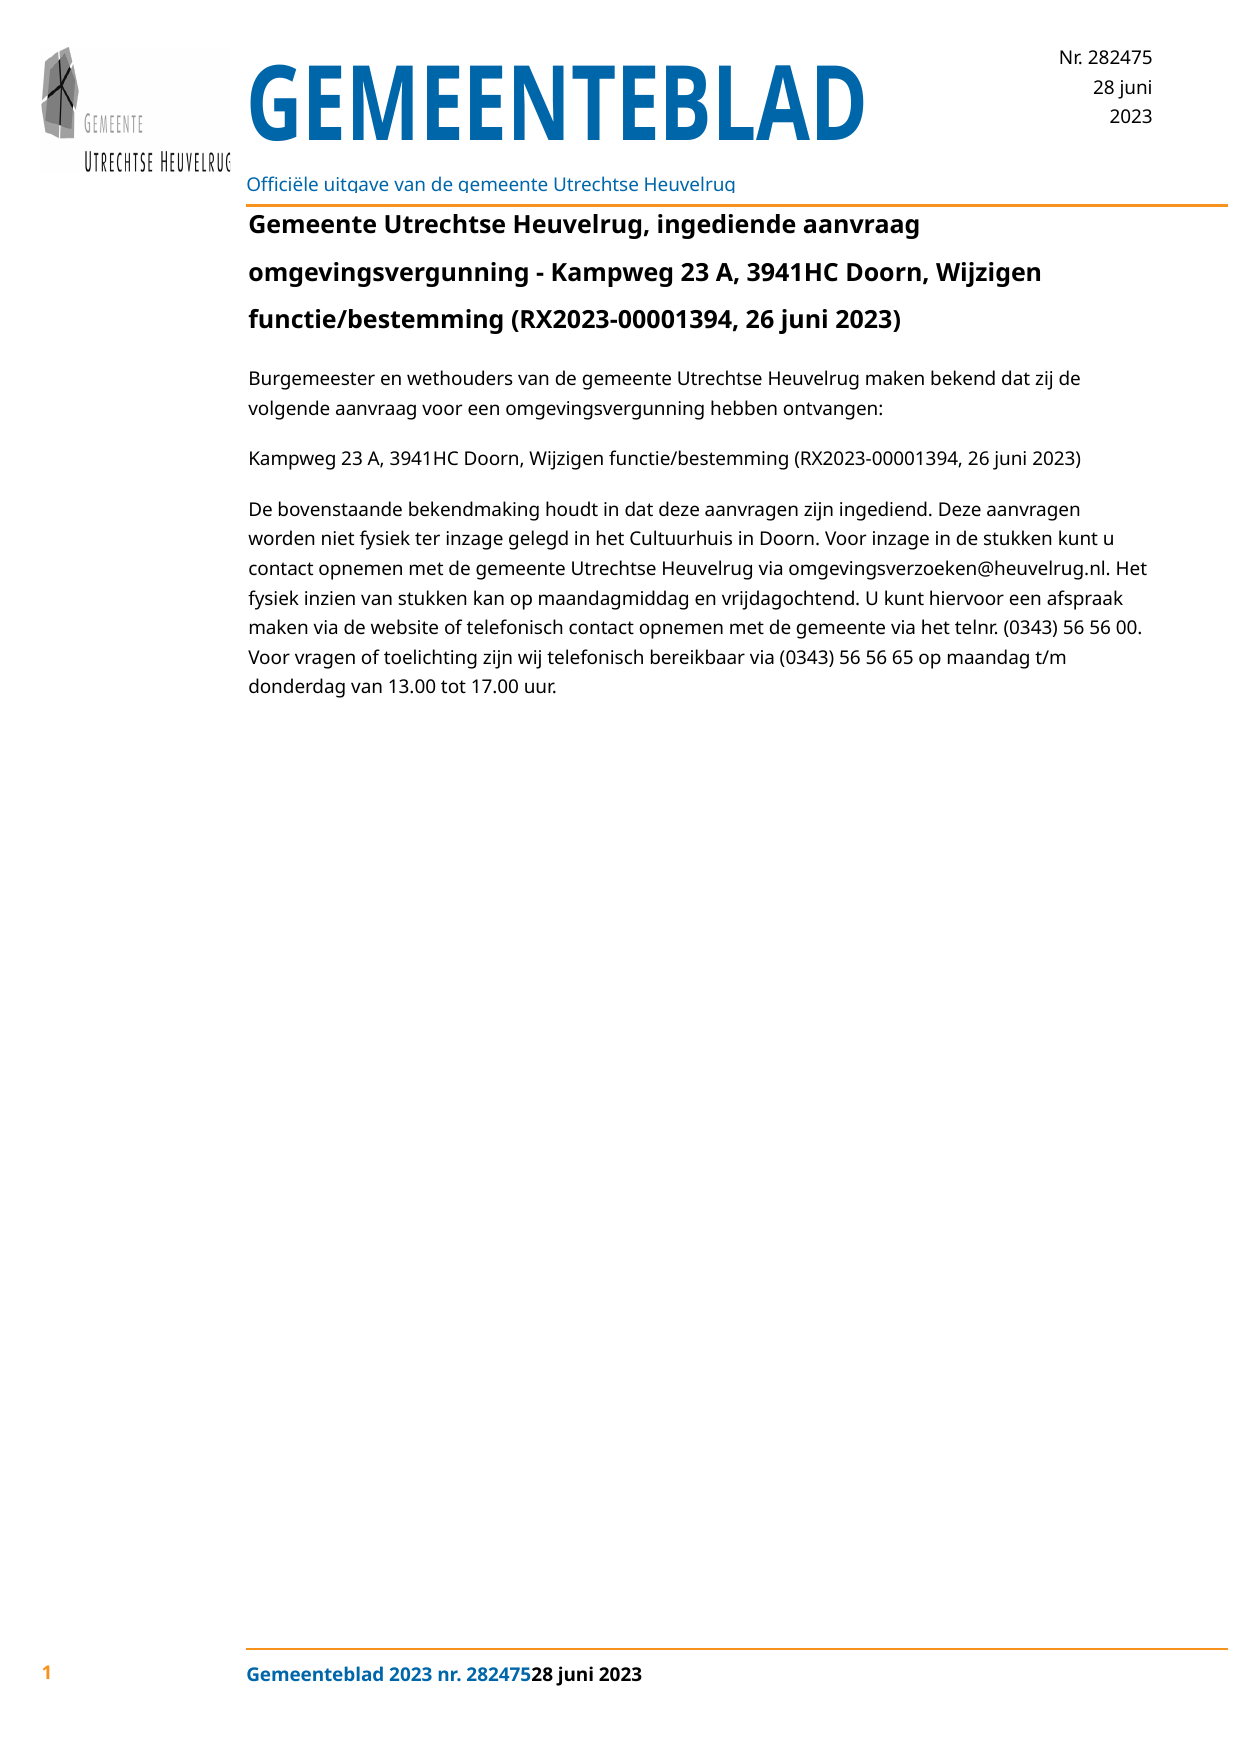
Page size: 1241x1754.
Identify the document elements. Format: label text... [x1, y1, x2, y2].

text Gemeente Utrechtse Heuvelrug, ingediende aanvraag omgevingsvergunning - Kampweg 23 A, 3941HC Doorn, Wijzigen functie/bestemming (RX2023-00001394, 26 juni 2023) [248, 207, 1152, 336]
picture [41, 47, 231, 172]
text De bovenstaande bekendmaking houdt in dat deze aanvragen zijn ingediend. Deze aanvragen worden niet fysiek ter inzage gelegd in het Cultuurhuis in Doorn. Voor inzage in de stukken kunt u contact opnemen met de gemeente Utrechtse Heuvelrug via omgevingsverzoeken@heuvelrug.nl. Het fysiek inzien van stukken kan op maandagmiddag en vrijdagochtend. U kunt hiervoor een afspraak maken via de website of telefonisch contact opnemen met de gemeente via het telnr. (0343) 56 56 00. Voor vragen of toelichting zijn wij telefonisch bereikbaar via (0343) 56 56 65 op maandag t/m donderdag van 13.00 tot 17.00 uur. [248, 496, 1152, 699]
text Burgemeester en wethouders van de gemeente Utrechtse Heuvelrug maken bekend dat zij de volgende aanvraag voor een omgevingsvergunning hebben ontvangen: [248, 366, 1152, 421]
text Kampweg 23 A, 3941HC Doorn, Wijzigen functie/bestemming (RX2023-00001394, 26 juni 2023) [248, 446, 1152, 471]
